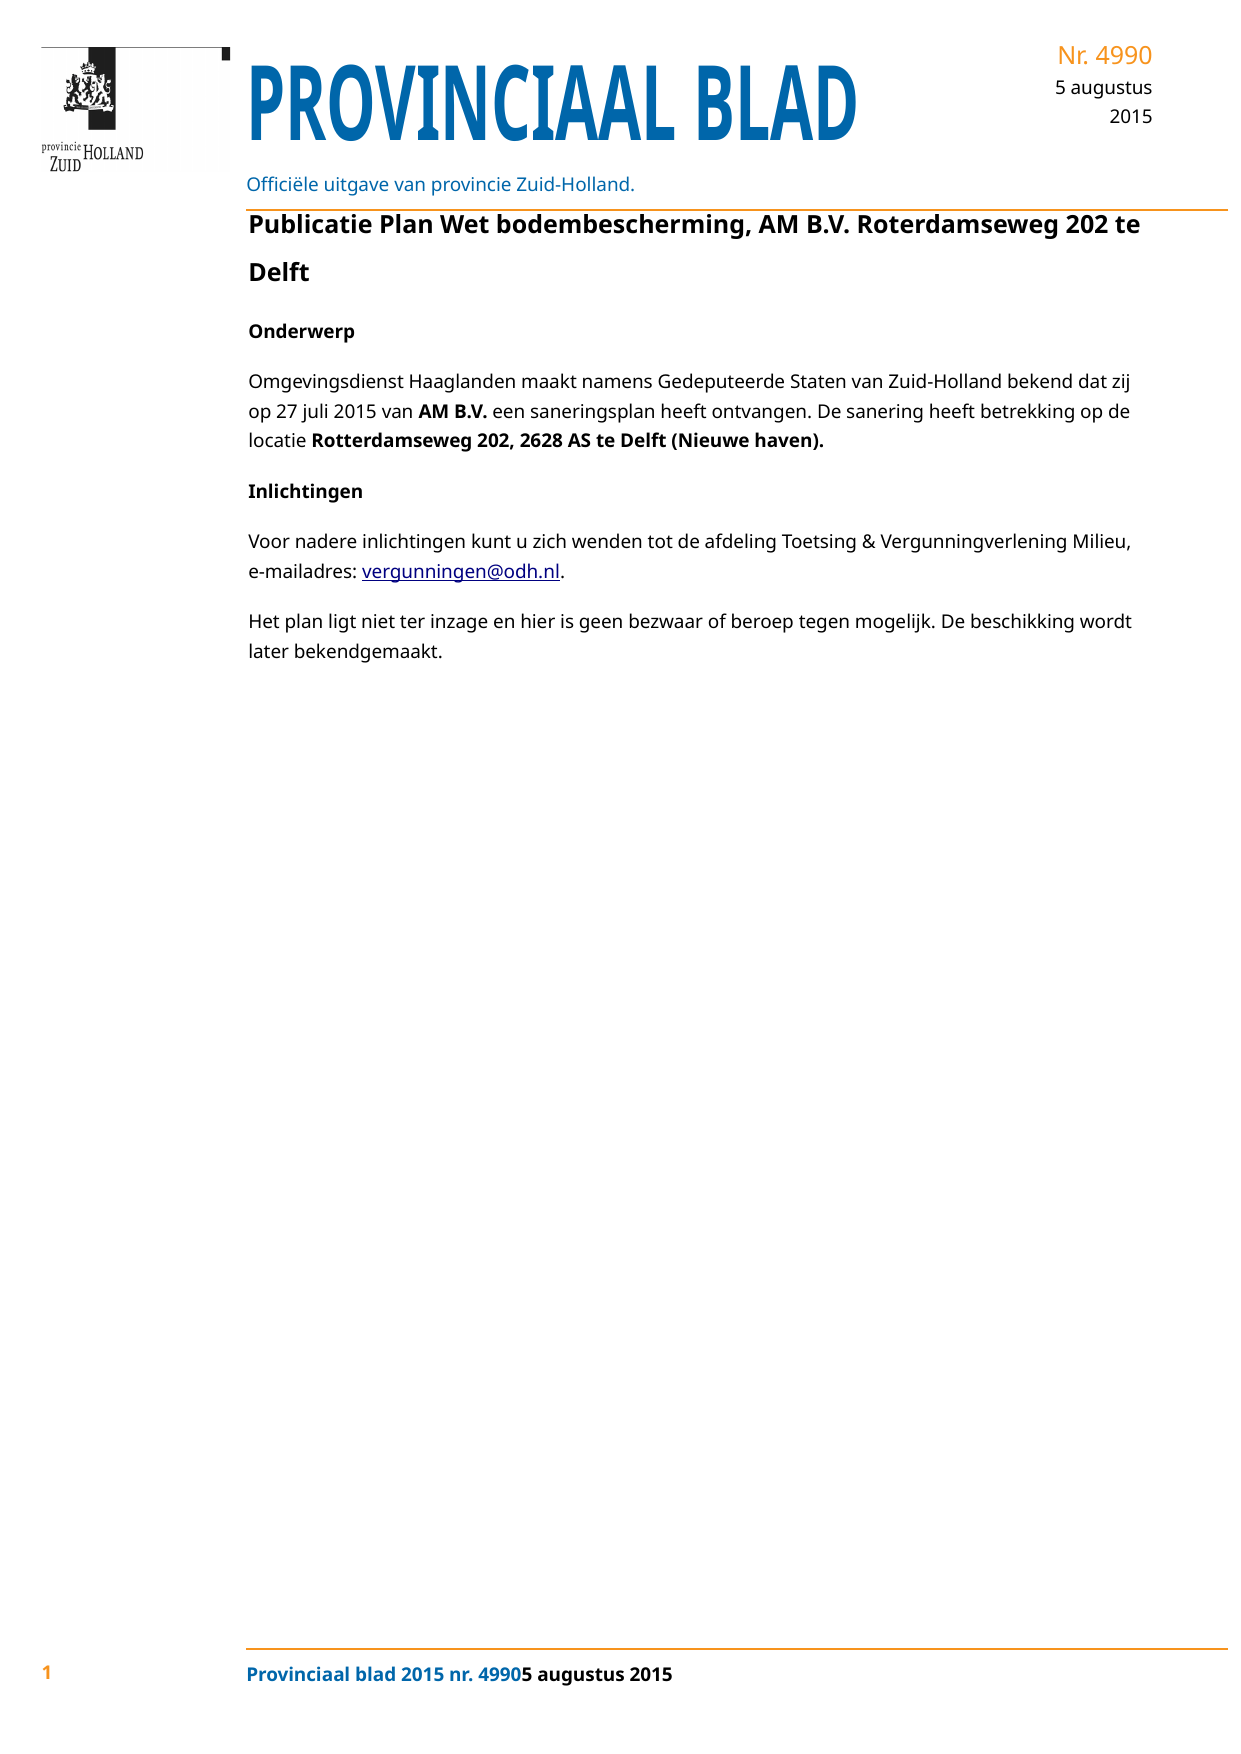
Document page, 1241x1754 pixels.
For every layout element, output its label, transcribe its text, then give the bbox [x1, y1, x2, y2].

text Voor nadere inlichtingen kunt u zich wenden tot de afdeling Toetsing & Vergunningverlening Milieu, e-mailadres: vergunningen@odh.nl. [248, 528, 1152, 584]
text Publicatie Plan Wet bodembescherming, AM B.V. Roterdamseweg 202 te Delft [248, 211, 1152, 288]
text Het plan ligt niet ter inzage en hier is geen bezwaar of beroep tegen mogelijk. De beschikking wordt later bekendgemaakt. [248, 608, 1152, 664]
picture [41, 47, 231, 172]
text Inlichtingen [248, 478, 1152, 504]
text Omgevingsdienst Haaglanden maakt namens Gedeputeerde Staten van Zuid-Holland bekend dat zij op 27 juli 2015 van AM B.V. een saneringsplan heeft ontvangen. De sanering heeft betrekking op de locatie Rotterdamseweg 202, 2628 AS te Delft (Nieuwe haven). [248, 368, 1152, 453]
text Onderwerp [248, 318, 1152, 344]
